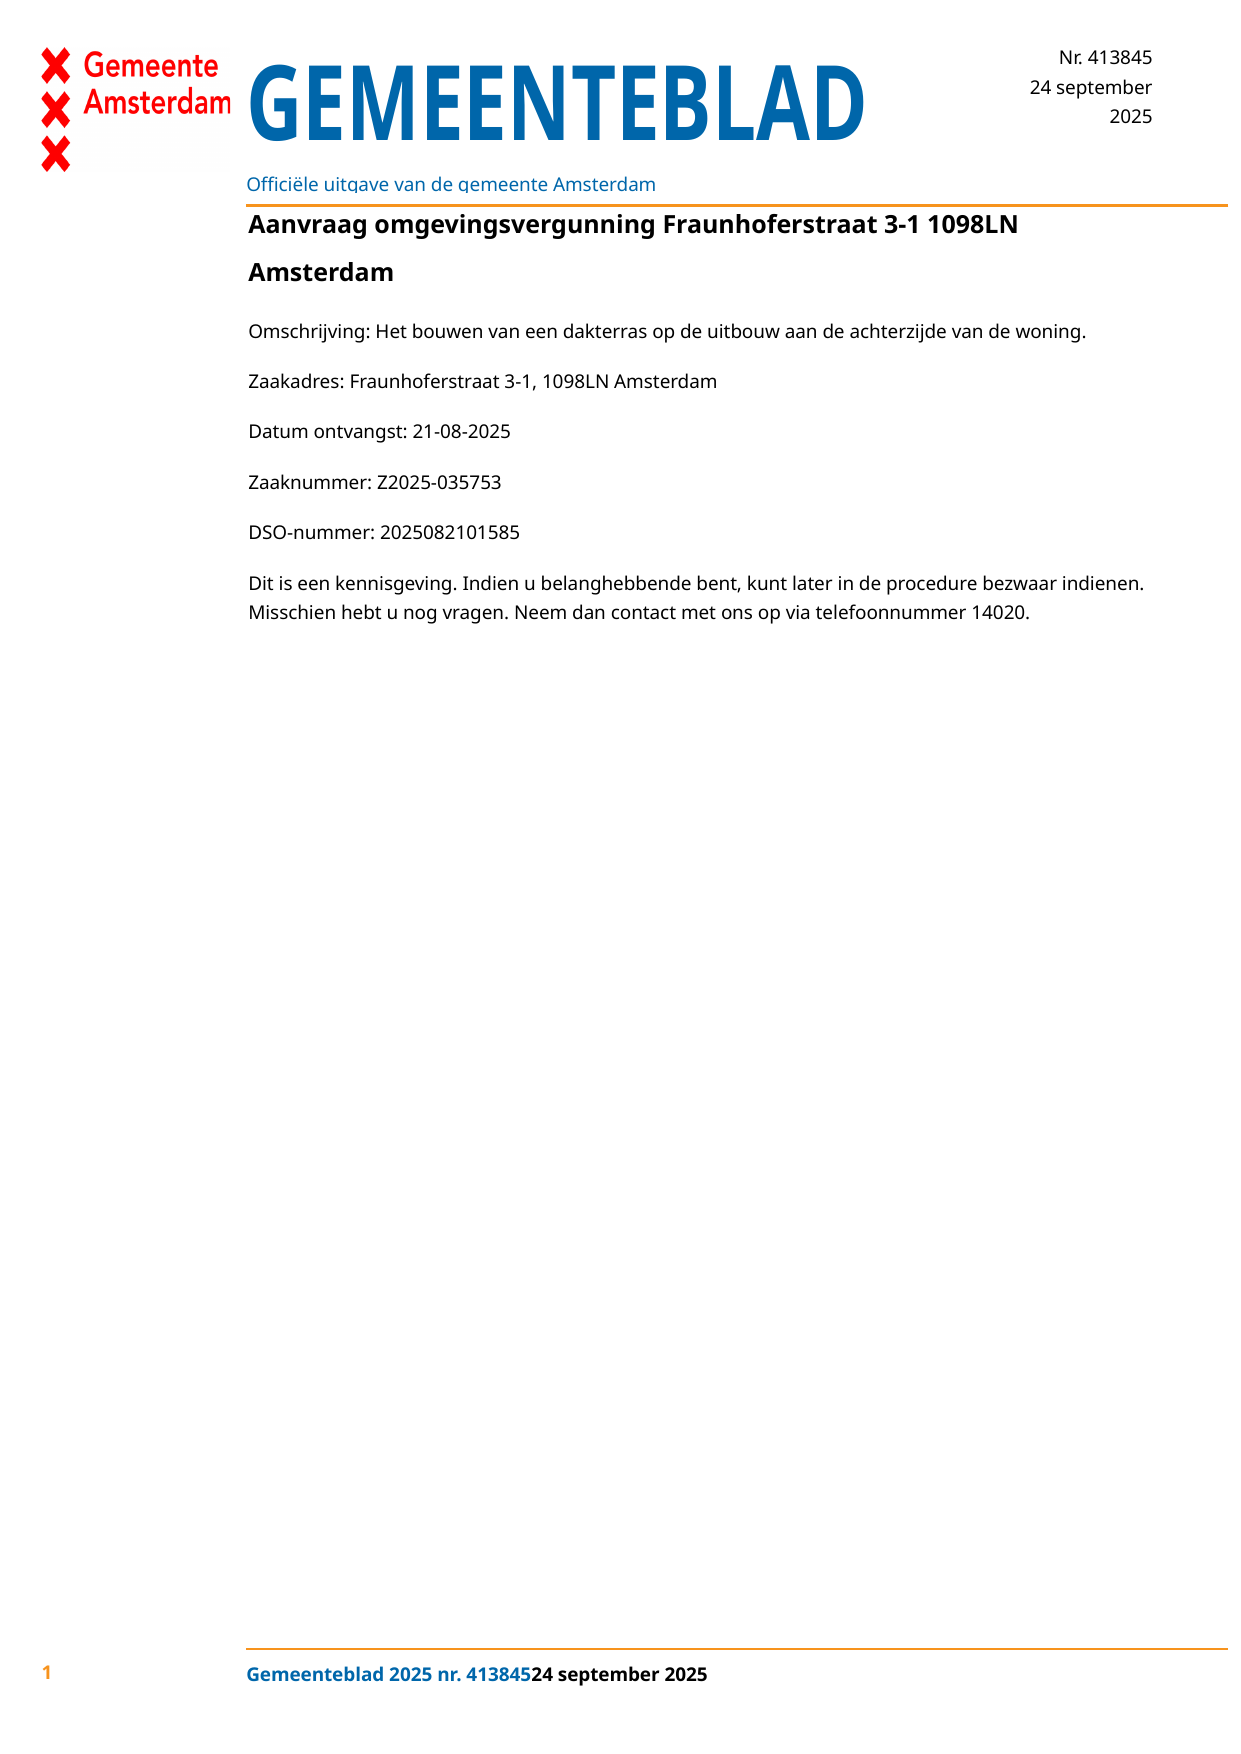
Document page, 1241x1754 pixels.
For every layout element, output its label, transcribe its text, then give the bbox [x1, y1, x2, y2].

text Datum ontvangst: 21-08-2025 [248, 419, 1152, 444]
picture [41, 47, 231, 172]
text Zaakadres: Fraunhoferstraat 3-1, 1098LN Amsterdam [248, 368, 1152, 394]
text Dit is een kennisgeving. Indien u belanghebbende bent, kunt later in de procedure bezwaar indienen. Misschien hebt u nog vragen. Neem dan contact met ons op via telefoonnummer 14020. [248, 570, 1152, 625]
text Omschrijving: Het bouwen van een dakterras op de uitbouw aan de achterzijde van de woning. [248, 318, 1152, 344]
text Zaaknummer: Z2025-035753 [248, 469, 1152, 495]
text DSO-nummer: 2025082101585 [248, 519, 1152, 545]
text Aanvraag omgevingsvergunning Fraunhoferstraat 3-1 1098LN Amsterdam [248, 207, 1152, 288]
